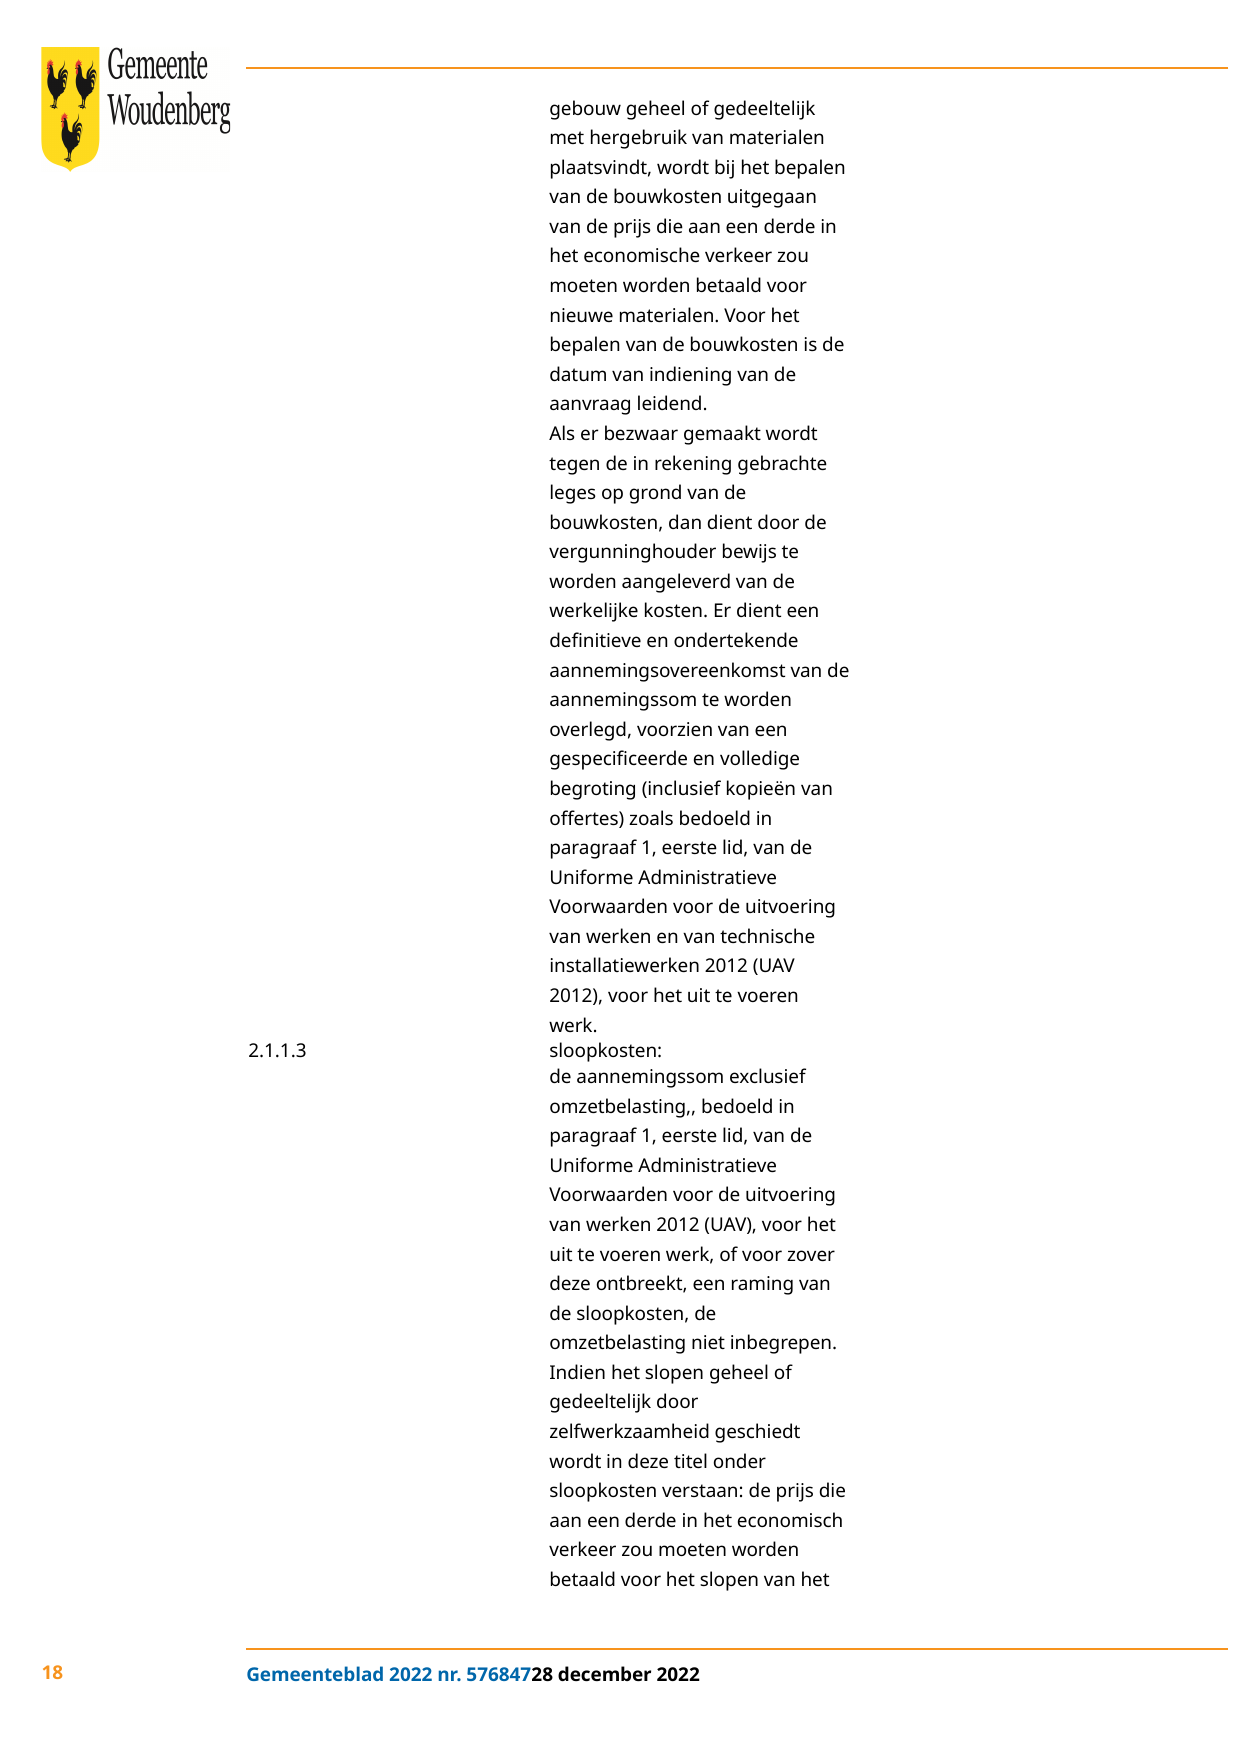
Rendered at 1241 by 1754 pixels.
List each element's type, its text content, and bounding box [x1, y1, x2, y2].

table_cell [850, 1038, 1152, 1063]
table_cell gebouw geheel of gedeeltelijk met hergebruik van materialen plaatsvindt, wordt bij het bepalen van de bouwkosten uitgegaan van de prijs die aan een derde in het economische verkeer zou moeten worden betaald voor nieuwe materialen. Voor het bepalen van de bouwkosten is de datum van indiening van de aanvraag leidend. Als er bezwaar gemaakt wordt tegen de in rekening gebrachte leges op grond van de bouwkosten, dan dient door de vergunninghouder bewijs te worden aangeleverd van de werkelijke kosten. Er dient een definitieve en ondertekende aannemingsovereenkomst van de aannemingssom te worden overlegd, voorzien van een gespecificeerde en volledige begroting (inclusief kopieën van offertes) zoals bedoeld in paragraaf 1, eerste lid, van de Uniforme Administratieve Voorwaarden voor de uitvoering van werken en van technische installatiewerken 2012 (UAV 2012), voor het uit te voeren werk. [549, 95, 850, 1038]
table_cell [850, 95, 1152, 1038]
table_cell [248, 1063, 549, 1592]
picture [41, 47, 231, 172]
table_cell [248, 95, 549, 1038]
table_cell de aannemingssom exclusief omzetbelasting,, bedoeld in paragraaf 1, eerste lid, van de Uniforme Administratieve Voorwaarden voor de uitvoering van werken 2012 (UAV), voor het uit te voeren werk, of voor zover deze ontbreekt, een raming van de sloopkosten, de omzetbelasting niet inbegrepen. Indien het slopen geheel of gedeeltelijk door zelfwerkzaamheid geschiedt wordt in deze titel onder sloopkosten verstaan: de prijs die aan een derde in het economisch verkeer zou moeten worden betaald voor het slopen van het [549, 1063, 850, 1592]
table_cell [850, 1063, 1152, 1592]
table_cell sloopkosten: [549, 1038, 850, 1063]
table_cell 2.1.1.3 [248, 1038, 549, 1063]
